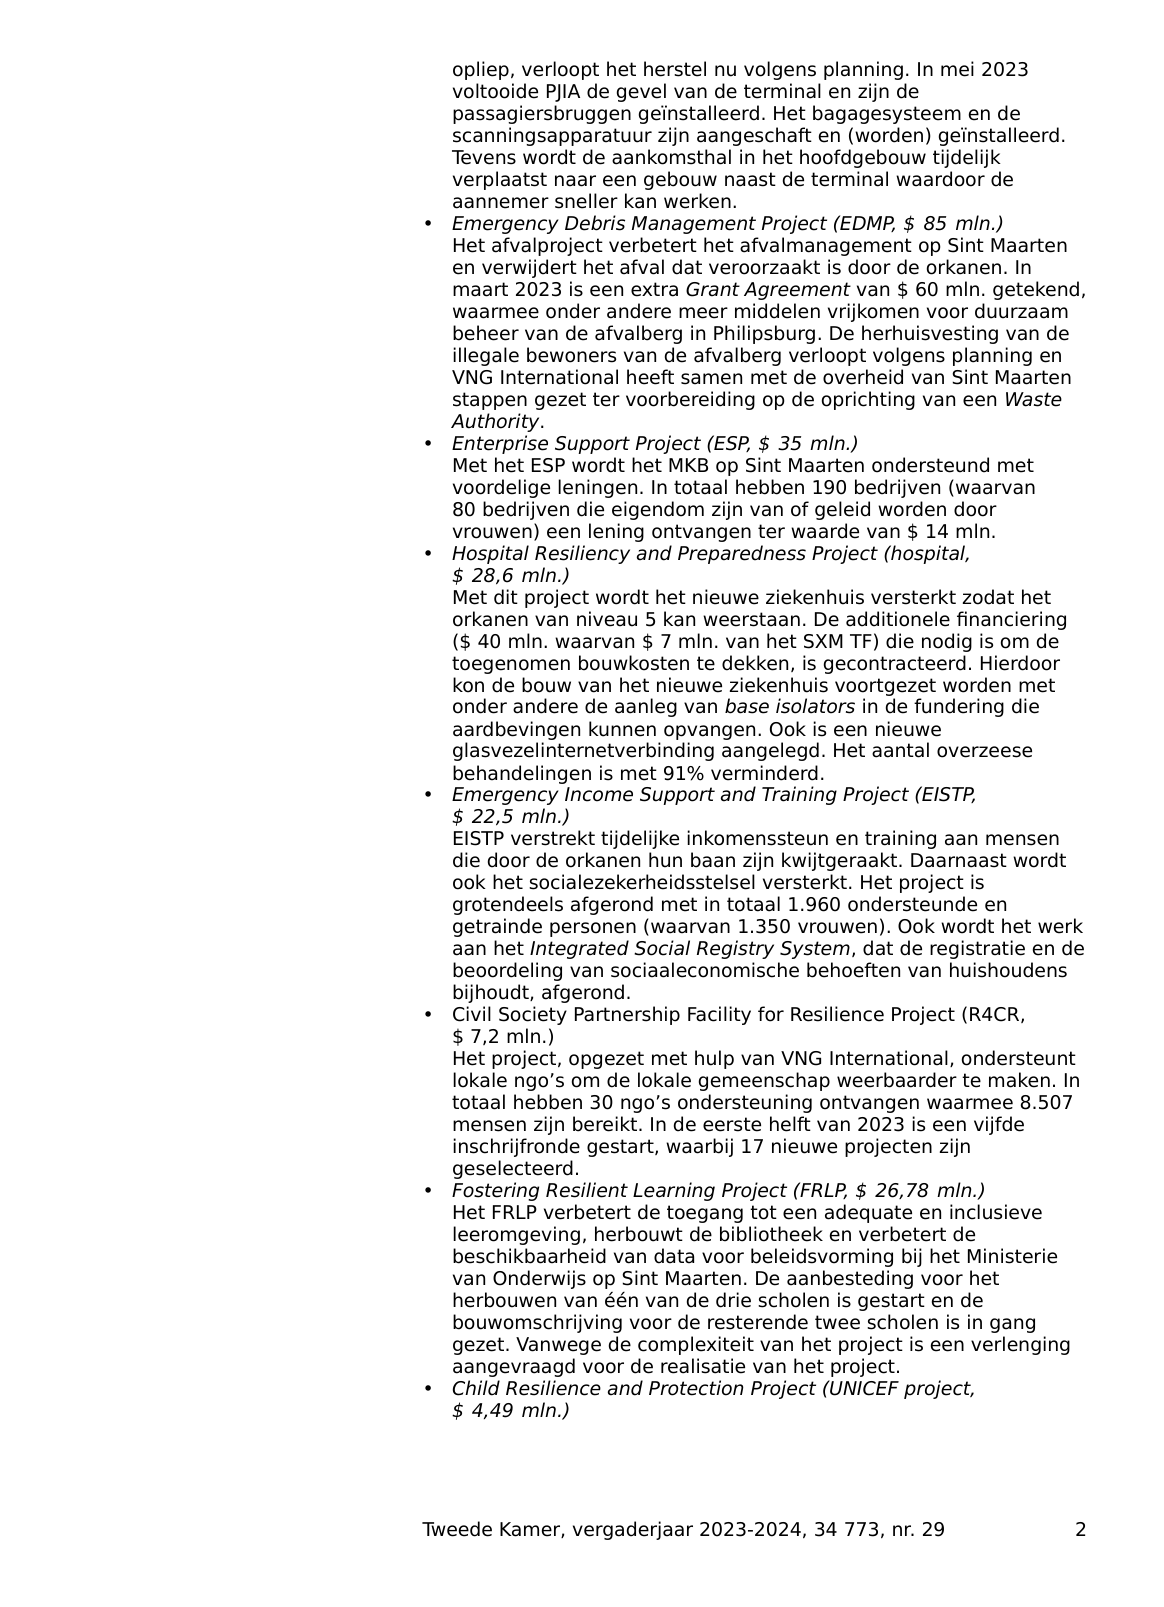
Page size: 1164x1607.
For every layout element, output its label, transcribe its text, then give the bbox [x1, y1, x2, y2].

text • Child Resilience and Protection Project (UNICEF project, $ 4,49 mln.) [422, 1378, 1087, 1422]
text Het afvalproject verbetert het afvalmanagement op Sint Maarten en verwijdert het afval dat veroorzaakt is door de orkanen. In maart 2023 is een extra Grant Agreement van $ 60 mln. getekend, waarmee onder andere meer middelen vrijkomen voor duurzaam beheer van de afvalberg in Philipsburg. De herhuisvesting van de illegale bewoners van de afvalberg verloopt volgens planning en VNG International heeft samen met de overheid van Sint Maarten stappen gezet ter voorbereiding op de oprichting van een Waste Authority. [452, 235, 1087, 433]
text opliep, verloopt het herstel nu volgens planning. In mei 2023 voltooide PJIA de gevel van de terminal en zijn de passagiersbruggen geïnstalleerd. Het bagagesysteem en de scanningsapparatuur zijn aangeschaft en (worden) geïnstalleerd. Tevens wordt de aankomsthal in het hoofdgebouw tijdelijk verplaatst naar een gebouw naast de terminal waardoor de aannemer sneller kan werken. [452, 59, 1087, 213]
text • Civil Society Partnership Facility for Resilience Project (R4CR, $ 7,2 mln.) [422, 1004, 1087, 1048]
text • Hospital Resiliency and Preparedness Project (hospital, $ 28,6 mln.) [422, 543, 1087, 587]
text • Emergency Debris Management Project (EDMP, $ 85 mln.) [422, 213, 1087, 235]
text • Enterprise Support Project (ESP, $ 35 mln.) [422, 433, 1087, 455]
text Met dit project wordt het nieuwe ziekenhuis versterkt zodat het orkanen van niveau 5 kan weerstaan. De additionele financiering ($ 40 mln. waarvan $ 7 mln. van het SXM TF) die nodig is om de toegenomen bouwkosten te dekken, is gecontracteerd. Hierdoor kon de bouw van het nieuwe ziekenhuis voortgezet worden met onder andere de aanleg van base isolators in de fundering die aardbevingen kunnen opvangen. Ook is een nieuwe glasvezelinternetverbinding aangelegd. Het aantal overzeese behandelingen is met 91% verminderd. [452, 587, 1087, 784]
text Het project, opgezet met hulp van VNG International, ondersteunt lokale ngo’s om de lokale gemeenschap weerbaarder te maken. In totaal hebben 30 ngo’s ondersteuning ontvangen waarmee 8.507 mensen zijn bereikt. In de eerste helft van 2023 is een vijfde inschrijfronde gestart, waarbij 17 nieuwe projecten zijn geselecteerd. [452, 1048, 1087, 1180]
text Het FRLP verbetert de toegang tot een adequate en inclusieve leeromgeving, herbouwt de bibliotheek en verbetert de beschikbaarheid van data voor beleidsvorming bij het Ministerie van Onderwijs op Sint Maarten. De aanbesteding voor het herbouwen van één van de drie scholen is gestart en de bouwomschrijving voor de resterende twee scholen is in gang gezet. Vanwege de complexiteit van het project is een verlenging aangevraagd voor de realisatie van het project. [452, 1202, 1087, 1378]
text • Fostering Resilient Learning Project (FRLP, $ 26,78 mln.) [422, 1180, 1087, 1202]
text EISTP verstrekt tijdelijke inkomenssteun en training aan mensen die door de orkanen hun baan zijn kwijtgeraakt. Daarnaast wordt ook het socialezekerheidsstelsel versterkt. Het project is grotendeels afgerond met in totaal 1.960 ondersteunde en getrainde personen (waarvan 1.350 vrouwen). Ook wordt het werk aan het Integrated Social Registry System, dat de registratie en de beoordeling van sociaaleconomische behoeften van huishoudens bijhoudt, afgerond. [452, 828, 1087, 1004]
text Met het ESP wordt het MKB op Sint Maarten ondersteund met voordelige leningen. In totaal hebben 190 bedrijven (waarvan 80 bedrijven die eigendom zijn van of geleid worden door vrouwen) een lening ontvangen ter waarde van $ 14 mln. [452, 455, 1087, 543]
text • Emergency Income Support and Training Project (EISTP, $ 22,5 mln.) [422, 784, 1087, 828]
